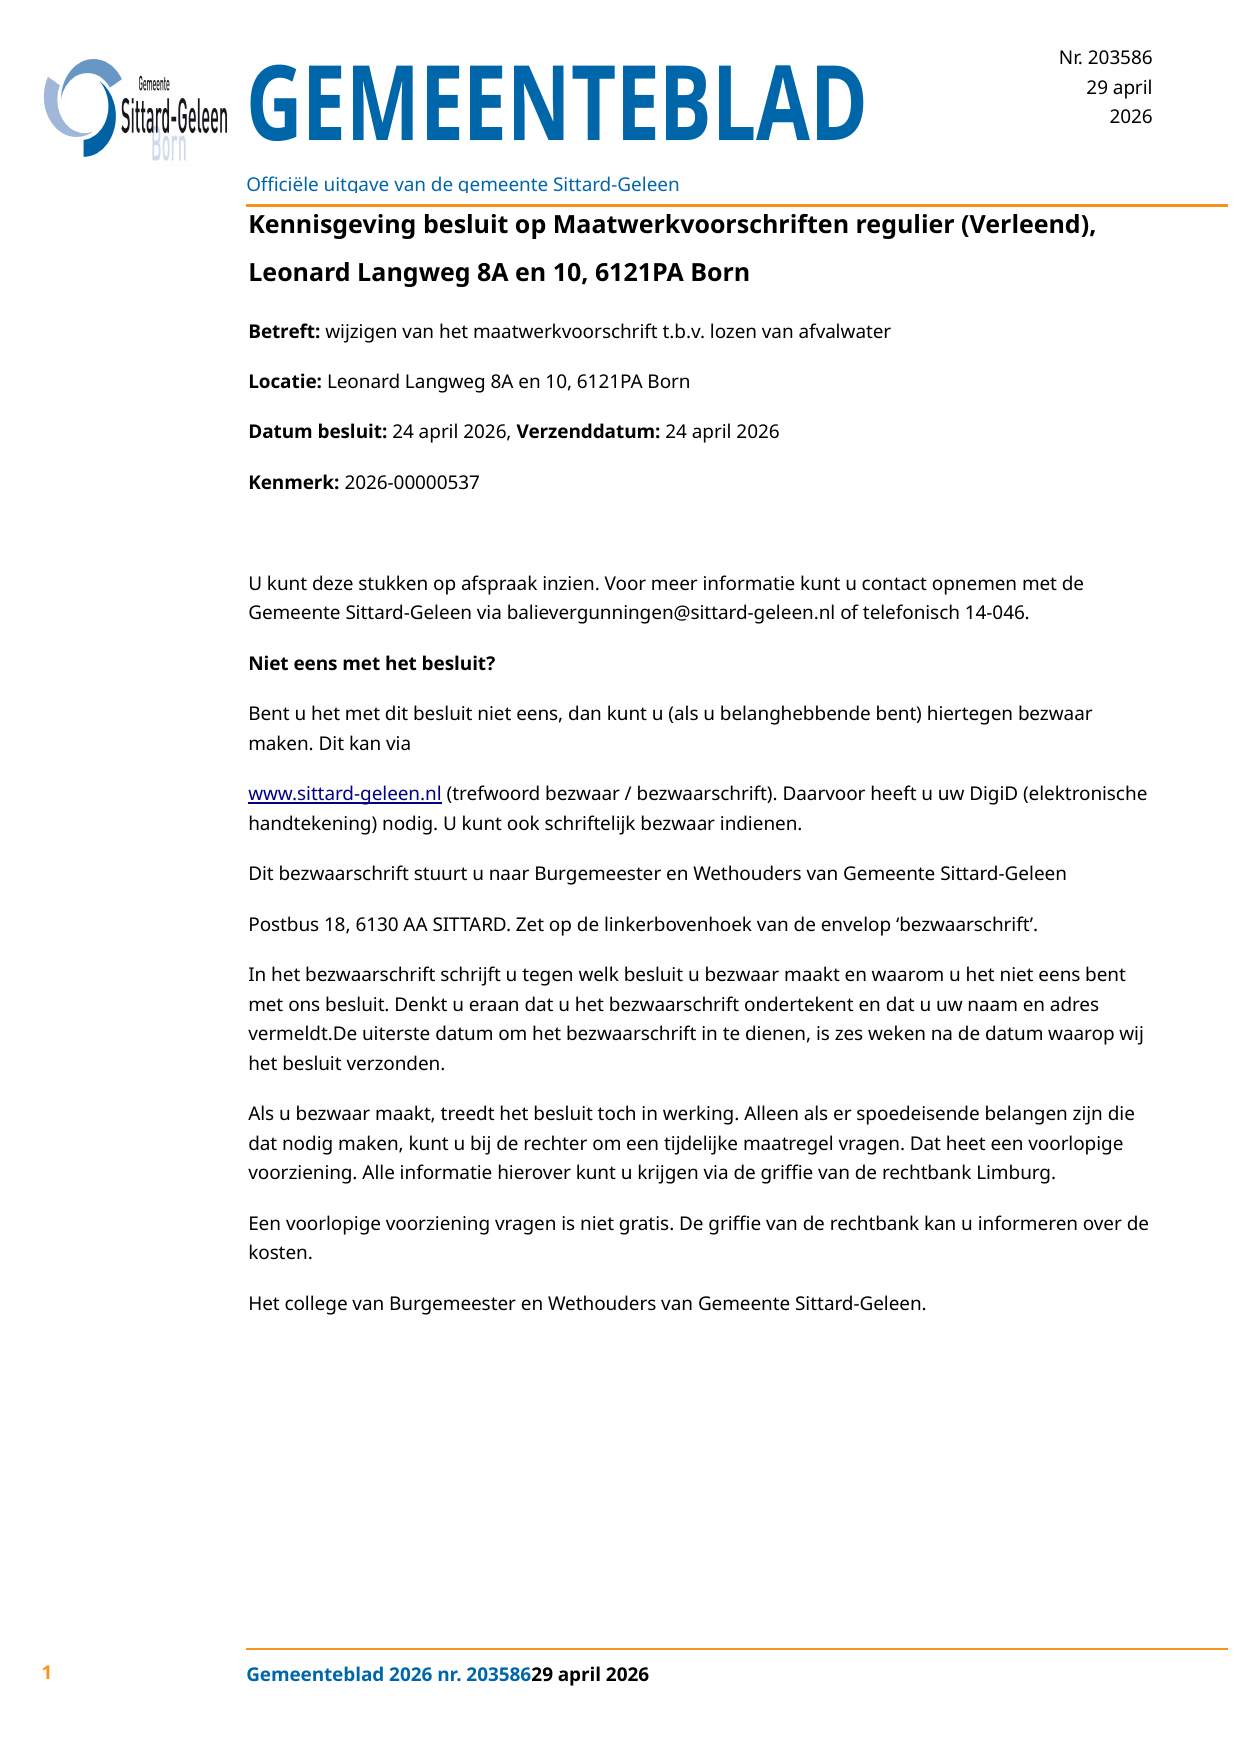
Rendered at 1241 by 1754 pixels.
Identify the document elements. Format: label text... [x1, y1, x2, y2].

text Niet eens met het besluit? [248, 650, 1152, 676]
text Postbus 18, 6130 AA SITTARD. Zet op de linkerbovenhoek van de envelop ‘bezwaarschrift’. [248, 911, 1152, 937]
text Locatie: Leonard Langweg 8A en 10, 6121PA Born [248, 368, 1152, 394]
text Dit bezwaarschrift stuurt u naar Burgemeester en Wethouders van Gemeente Sittard-Geleen [248, 860, 1152, 886]
text Kenmerk: 2026-00000537 [248, 469, 1152, 495]
text Een voorlopige voorziening vragen is niet gratis. De griffie van de rechtbank kan u informeren over de kosten. [248, 1210, 1152, 1265]
text Kennisgeving besluit op Maatwerkvoorschriften regulier (Verleend), Leonard Langweg 8A en 10, 6121PA Born [248, 207, 1152, 288]
text Als u bezwaar maakt, treedt het besluit toch in werking. Alleen als er spoedeisende belangen zijn die dat nodig maken, kunt u bij de rechter om een tijdelijke maatregel vragen. Dat heet een voorlopige voorziening. Alle informatie hierover kunt u krijgen via de griffie van de rechtbank Limburg. [248, 1100, 1152, 1185]
text Betreft: wijzigen van het maatwerkvoorschrift t.b.v. lozen van afvalwater [248, 318, 1152, 344]
text In het bezwaarschrift schrijft u tegen welk besluit u bezwaar maakt en waarom u het niet eens bent met ons besluit. Denkt u eraan dat u het bezwaarschrift ondertekent en dat u uw naam en adres vermeldt.De uiterste datum om het bezwaarschrift in te dienen, is zes weken na de datum waarop wij het besluit verzonden. [248, 961, 1152, 1076]
text U kunt deze stukken op afspraak inzien. Voor meer informatie kunt u contact opnemen met de Gemeente Sittard-Geleen via balievergunningen@sittard-geleen.nl of telefonisch 14-046. [248, 570, 1152, 625]
picture [41, 47, 231, 172]
text www.sittard-geleen.nl (trefwoord bezwaar / bezwaarschrift). Daarvoor heeft u uw DigiD (elektronische handtekening) nodig. U kunt ook schriftelijk bezwaar indienen. [248, 780, 1152, 836]
text Het college van Burgemeester en Wethouders van Gemeente Sittard-Geleen. [248, 1290, 1152, 1316]
text Datum besluit: 24 april 2026, Verzenddatum: 24 april 2026 [248, 419, 1152, 444]
text Bent u het met dit besluit niet eens, dan kunt u (als u belanghebbende bent) hiertegen bezwaar maken. Dit kan via [248, 700, 1152, 756]
